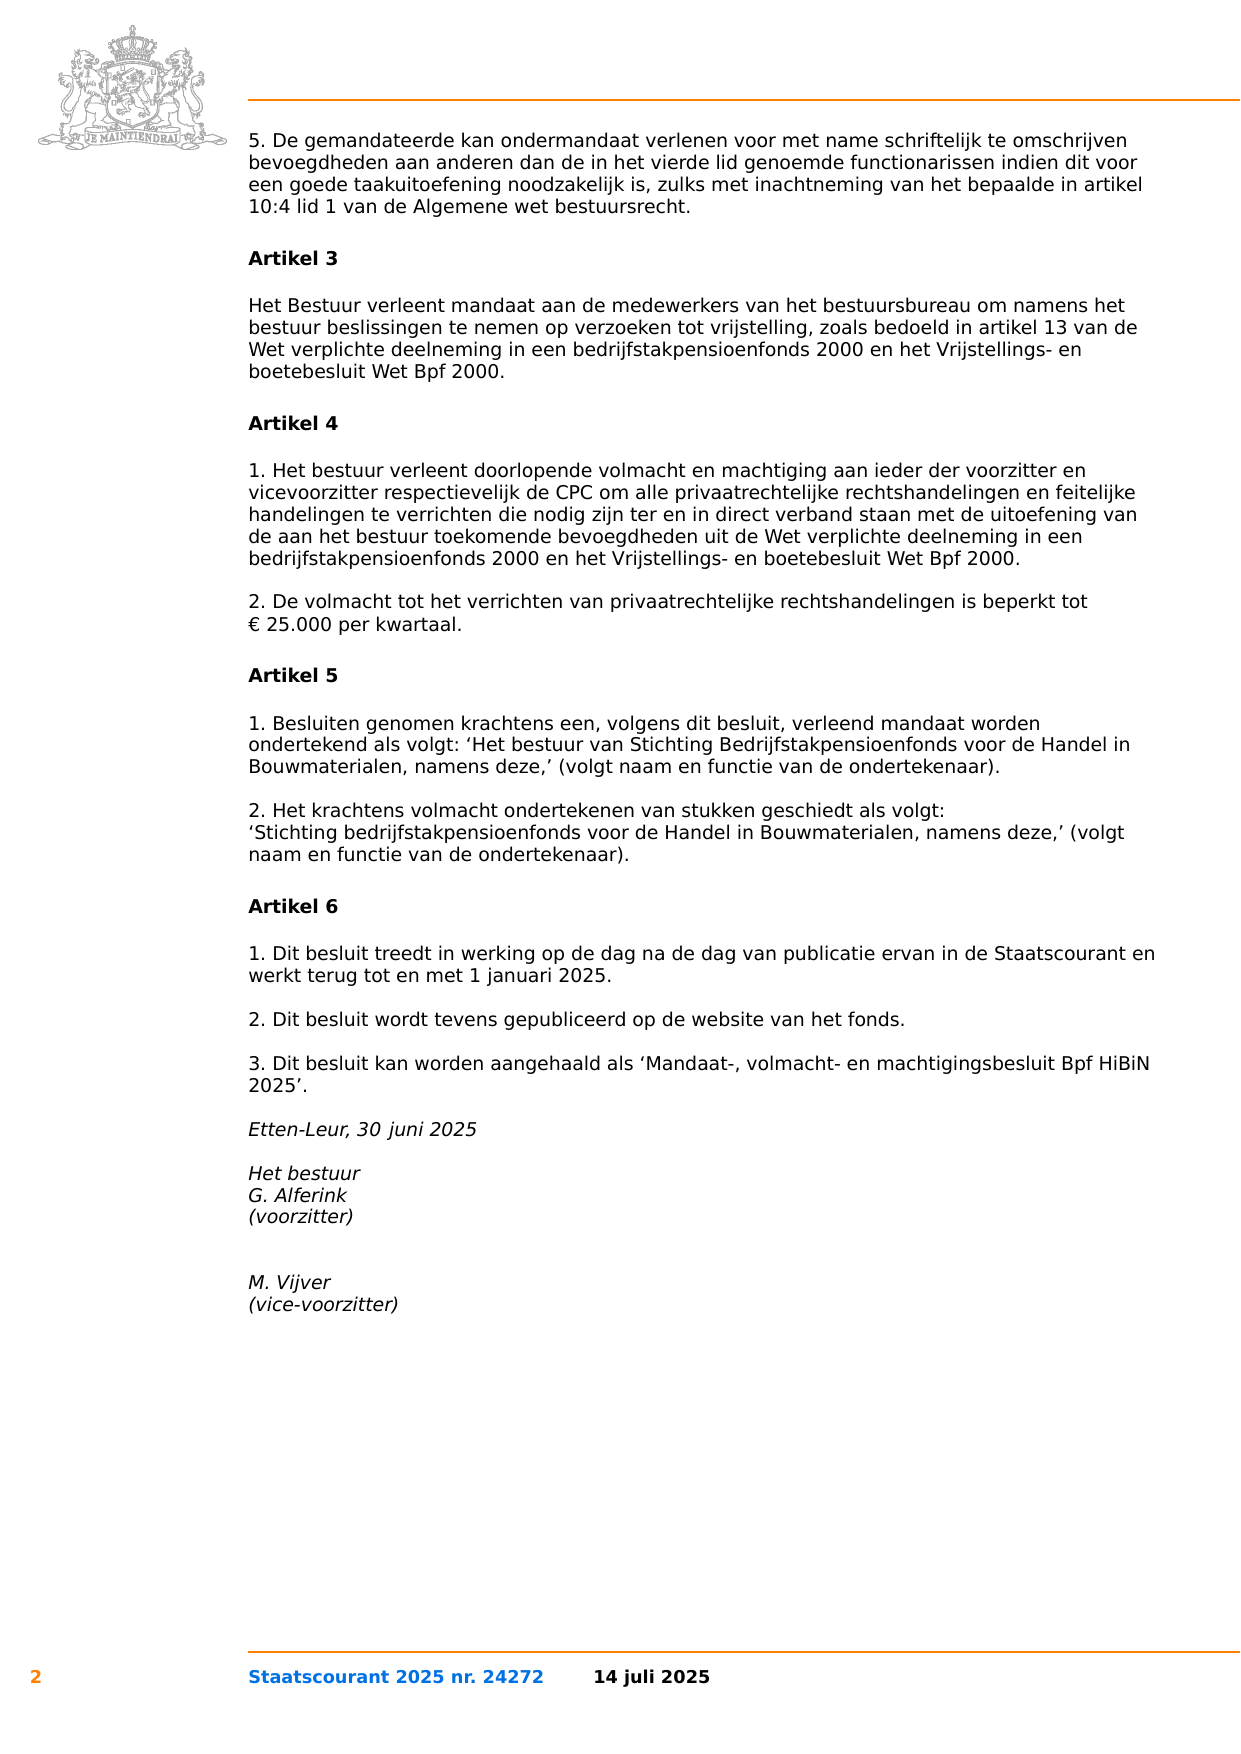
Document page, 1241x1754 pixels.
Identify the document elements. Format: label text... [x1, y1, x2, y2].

text 2. Het krachtens volmacht ondertekenen van stukken geschiedt als volgt: [248, 800, 1163, 822]
text ‘Stichting bedrijfstakpensioenfonds voor de Handel in Bouwmaterialen, namens deze,’ (volgt naam en functie van de ondertekenaar). [248, 822, 1163, 866]
picture [38, 25, 227, 150]
text 3. Dit besluit kan worden aangehaald als ‘Mandaat-, volmacht- en machtigingsbesluit Bpf HiBiN 2025’. [248, 1053, 1163, 1097]
text 5. De gemandateerde kan ondermandaat verlenen voor met name schriftelijk te omschrijven bevoegdheden aan anderen dan de in het vierde lid genoemde functionarissen indien dit voor een goede taakuitoefening noodzakelijk is, zulks met inachtneming van het bepaalde in artikel 10:4 lid 1 van de Algemene wet bestuursrecht. [248, 130, 1163, 218]
text 2. De volmacht tot het verrichten van privaatrechtelijke rechtshandelingen is beperkt tot € 25.000 per kwartaal. [248, 591, 1163, 635]
text Het Bestuur verleent mandaat aan de medewerkers van het bestuursbureau om namens het bestuur beslissingen te nemen op verzoeken tot vrijstelling, zoals bedoeld in artikel 13 van de Wet verplichte deelneming in een bedrijfstakpensioenfonds 2000 en het Vrijstellings- en boetebesluit Wet Bpf 2000. [248, 295, 1163, 383]
text 2. Dit besluit wordt tevens gepubliceerd op de website van het fonds. [248, 1009, 1163, 1031]
text 1. Het bestuur verleent doorlopende volmacht en machtiging aan ieder der voorzitter en vicevoorzitter respectievelijk de CPC om alle privaatrechtelijke rechtshandelingen en feitelijke handelingen te verrichten die nodig zijn ter en in direct verband staan met de uitoefening van de aan het bestuur toekomende bevoegdheden uit de Wet verplichte deelneming in een bedrijfstakpensioenfonds 2000 en het Vrijstellings- en boetebesluit Wet Bpf 2000. [248, 460, 1163, 569]
subtitle Artikel 4 [248, 413, 1163, 435]
text 1. Dit besluit treedt in werking op de dag na de dag van publicatie ervan in de Staatscourant en werkt terug tot en met 1 januari 2025. [248, 943, 1163, 987]
text 1. Besluiten genomen krachtens een, volgens dit besluit, verleend mandaat worden ondertekend als volgt: ‘Het bestuur van Stichting Bedrijfstakpensioenfonds voor de Handel in Bouwmaterialen, namens deze,’ (volgt naam en functie van de ondertekenaar). [248, 712, 1163, 778]
text M. Vijver (vice-voorzitter) [248, 1250, 1163, 1316]
subtitle Artikel 6 [248, 896, 1163, 918]
subtitle Artikel 5 [248, 665, 1163, 687]
text Het bestuur G. Alferink (voorzitter) [248, 1162, 1163, 1228]
text Etten-Leur, 30 juni 2025 [248, 1119, 1163, 1141]
subtitle Artikel 3 [248, 248, 1163, 270]
